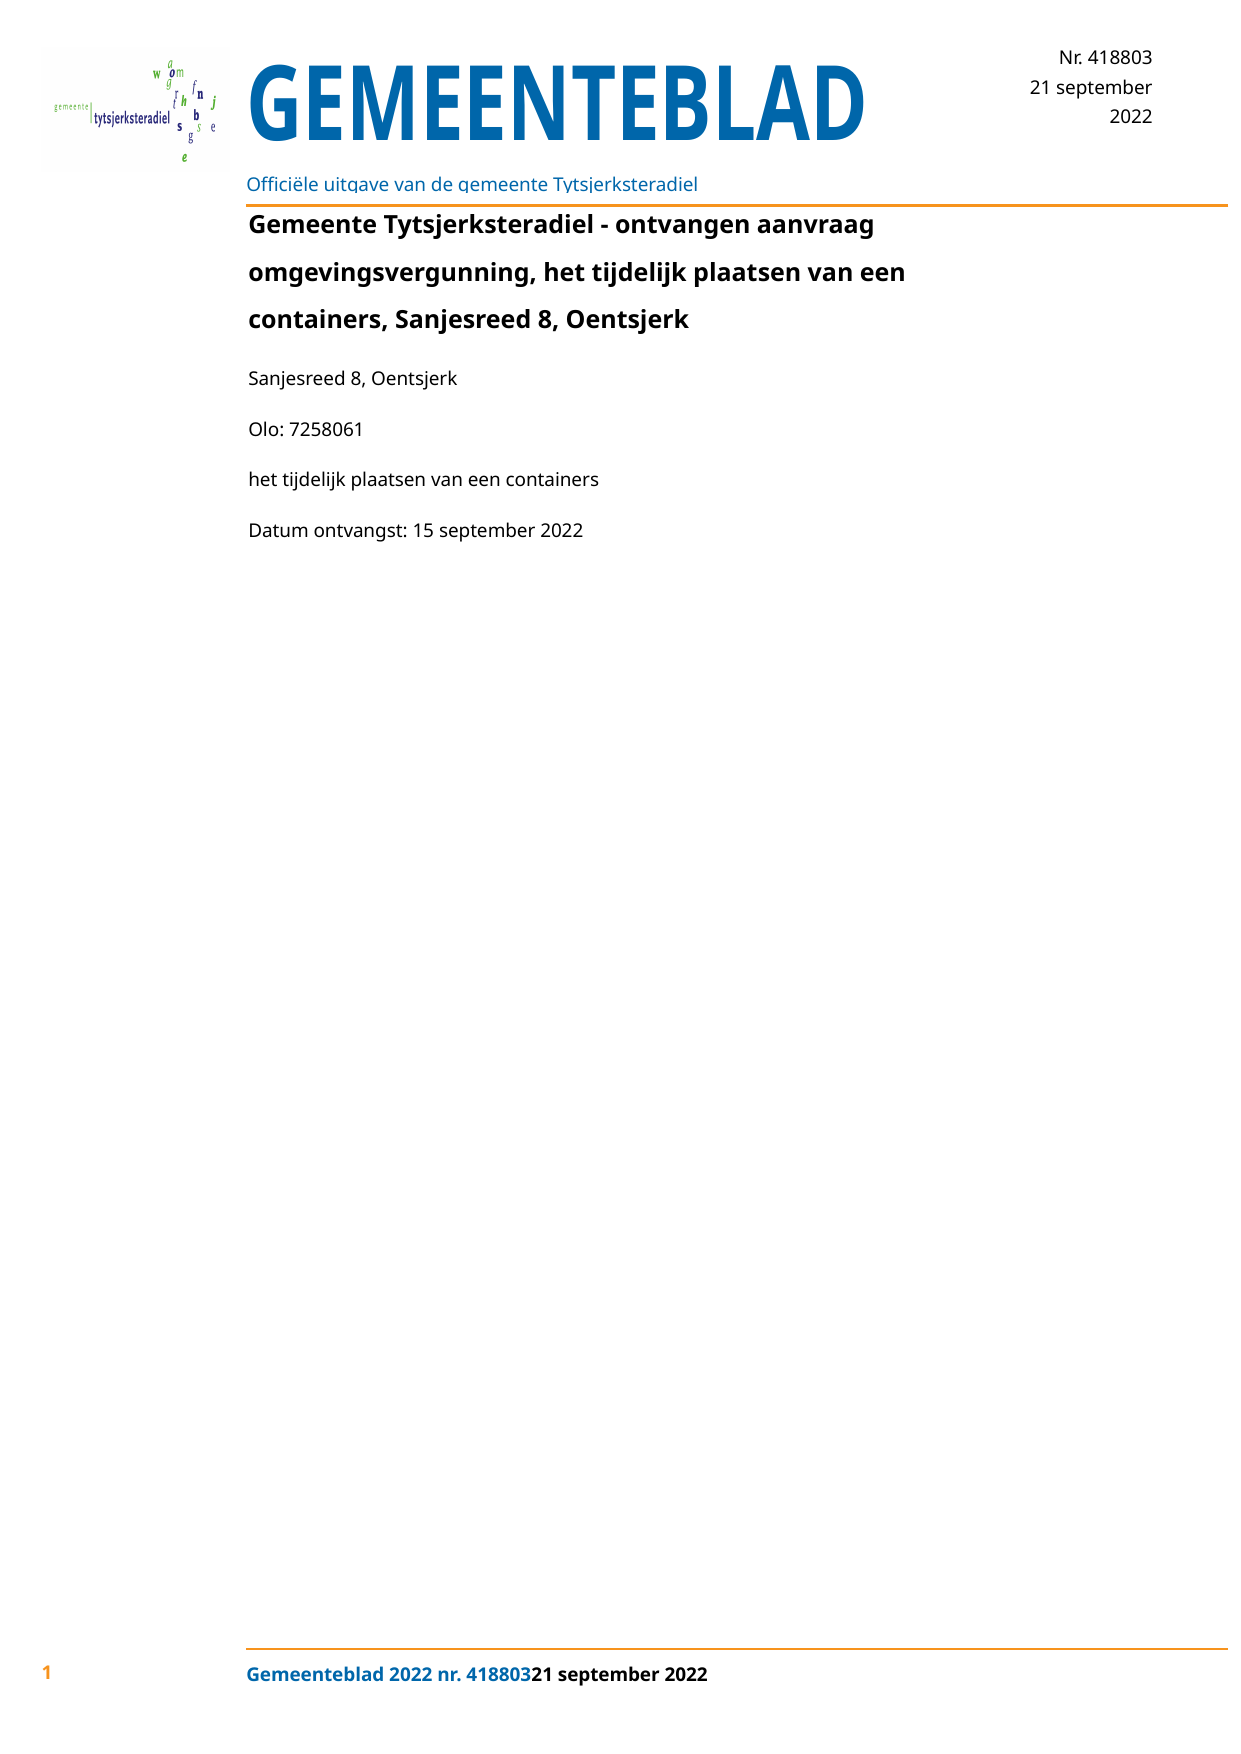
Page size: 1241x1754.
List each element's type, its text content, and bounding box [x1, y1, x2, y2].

text Gemeente Tytsjerksteradiel - ontvangen aanvraag omgevingsvergunning, het tijdelijk plaatsen van een containers, Sanjesreed 8, Oentsjerk [248, 207, 1152, 336]
picture [41, 47, 231, 172]
text Datum ontvangst: 15 september 2022 [248, 517, 1152, 542]
text Sanjesreed 8, Oentsjerk [248, 366, 1152, 391]
text Olo: 7258061 [248, 416, 1152, 442]
text het tijdelijk plaatsen van een containers [248, 466, 1152, 492]
